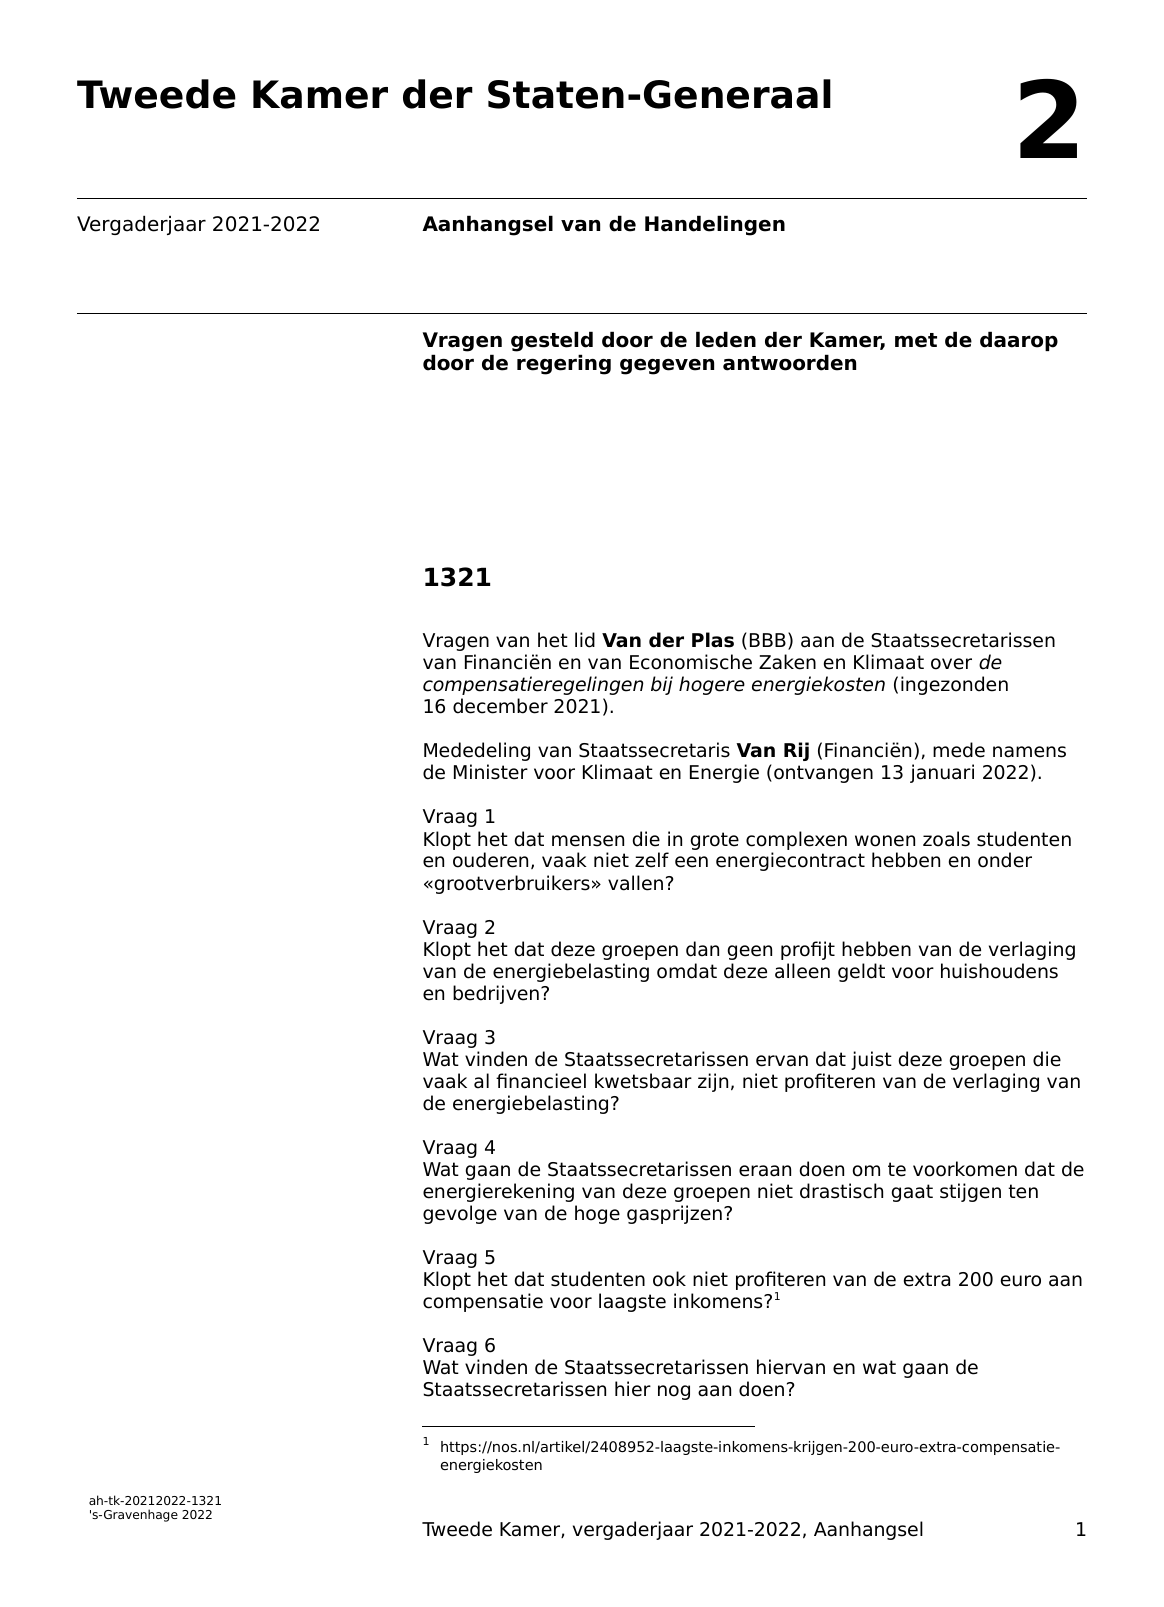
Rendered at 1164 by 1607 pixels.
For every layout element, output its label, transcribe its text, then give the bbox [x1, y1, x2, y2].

text Vraag 4 [422, 1137, 1087, 1159]
text Vraag 2 [422, 917, 1087, 938]
text Mededeling van Staatssecretaris Van Rij (Financiën), mede namens de Minister voor Klimaat en Energie (ontvangen 13 januari 2022). [422, 740, 1087, 784]
table_header 2 [886, 59, 1087, 198]
text 's-Gravenhage 2022 [88, 1508, 323, 1522]
text 1321 [422, 563, 1087, 592]
text Vragen van het lid Van der Plas (BBB) aan de Staatssecretarissen van Financiën en van Economische Zaken en Klimaat over de compensatieregelingen bij hogere energiekosten (ingezonden 16 december 2021). [422, 630, 1087, 718]
text https://nos.nl/artikel/2408952-laagste-inkomens-krijgen-200-euro-extra-compensatie-energiekosten [422, 1435, 1087, 1474]
text Klopt het dat studenten ook niet profiteren van de extra 200 euro aan compensatie voor laagste inkomens? [422, 1269, 1087, 1313]
text Wat vinden de Staatssecretarissen hiervan en wat gaan de Staatssecretarissen hier nog aan doen? [422, 1357, 1087, 1401]
text Vraag 6 [422, 1335, 1087, 1357]
table_header Tweede Kamer der Staten-Generaal [77, 59, 886, 198]
text Klopt het dat deze groepen dan geen profijt hebben van de verlaging van de energiebelasting omdat deze alleen geldt voor huishoudens en bedrijven? [422, 938, 1087, 1004]
text Vraag 3 [422, 1027, 1087, 1049]
text Wat gaan de Staatssecretarissen eraan doen om te voorkomen dat de energierekening van deze groepen niet drastisch gaat stijgen ten gevolge van de hoge gasprijzen? [422, 1159, 1087, 1225]
table_cell Vragen gesteld door de leden der Kamer, met de daarop door de regering gegeven antwoorden [422, 314, 1087, 375]
text Klopt het dat mensen die in grote complexen wonen zoals studenten en ouderen, vaak niet zelf een energiecontract hebben en onder «grootverbruikers» vallen? [422, 828, 1087, 894]
text ah-tk-20212022-1321 [88, 1494, 323, 1508]
table_cell [77, 314, 422, 375]
text Wat vinden de Staatssecretarissen ervan dat juist deze groepen die vaak al financieel kwetsbaar zijn, niet profiteren van de verlaging van de energiebelasting? [422, 1049, 1087, 1114]
text Vraag 5 [422, 1247, 1087, 1269]
table_cell Vergaderjaar 2021-2022 [77, 199, 422, 313]
text Vraag 1 [422, 806, 1087, 828]
table_cell Aanhangsel van de Handelingen [422, 199, 1087, 313]
